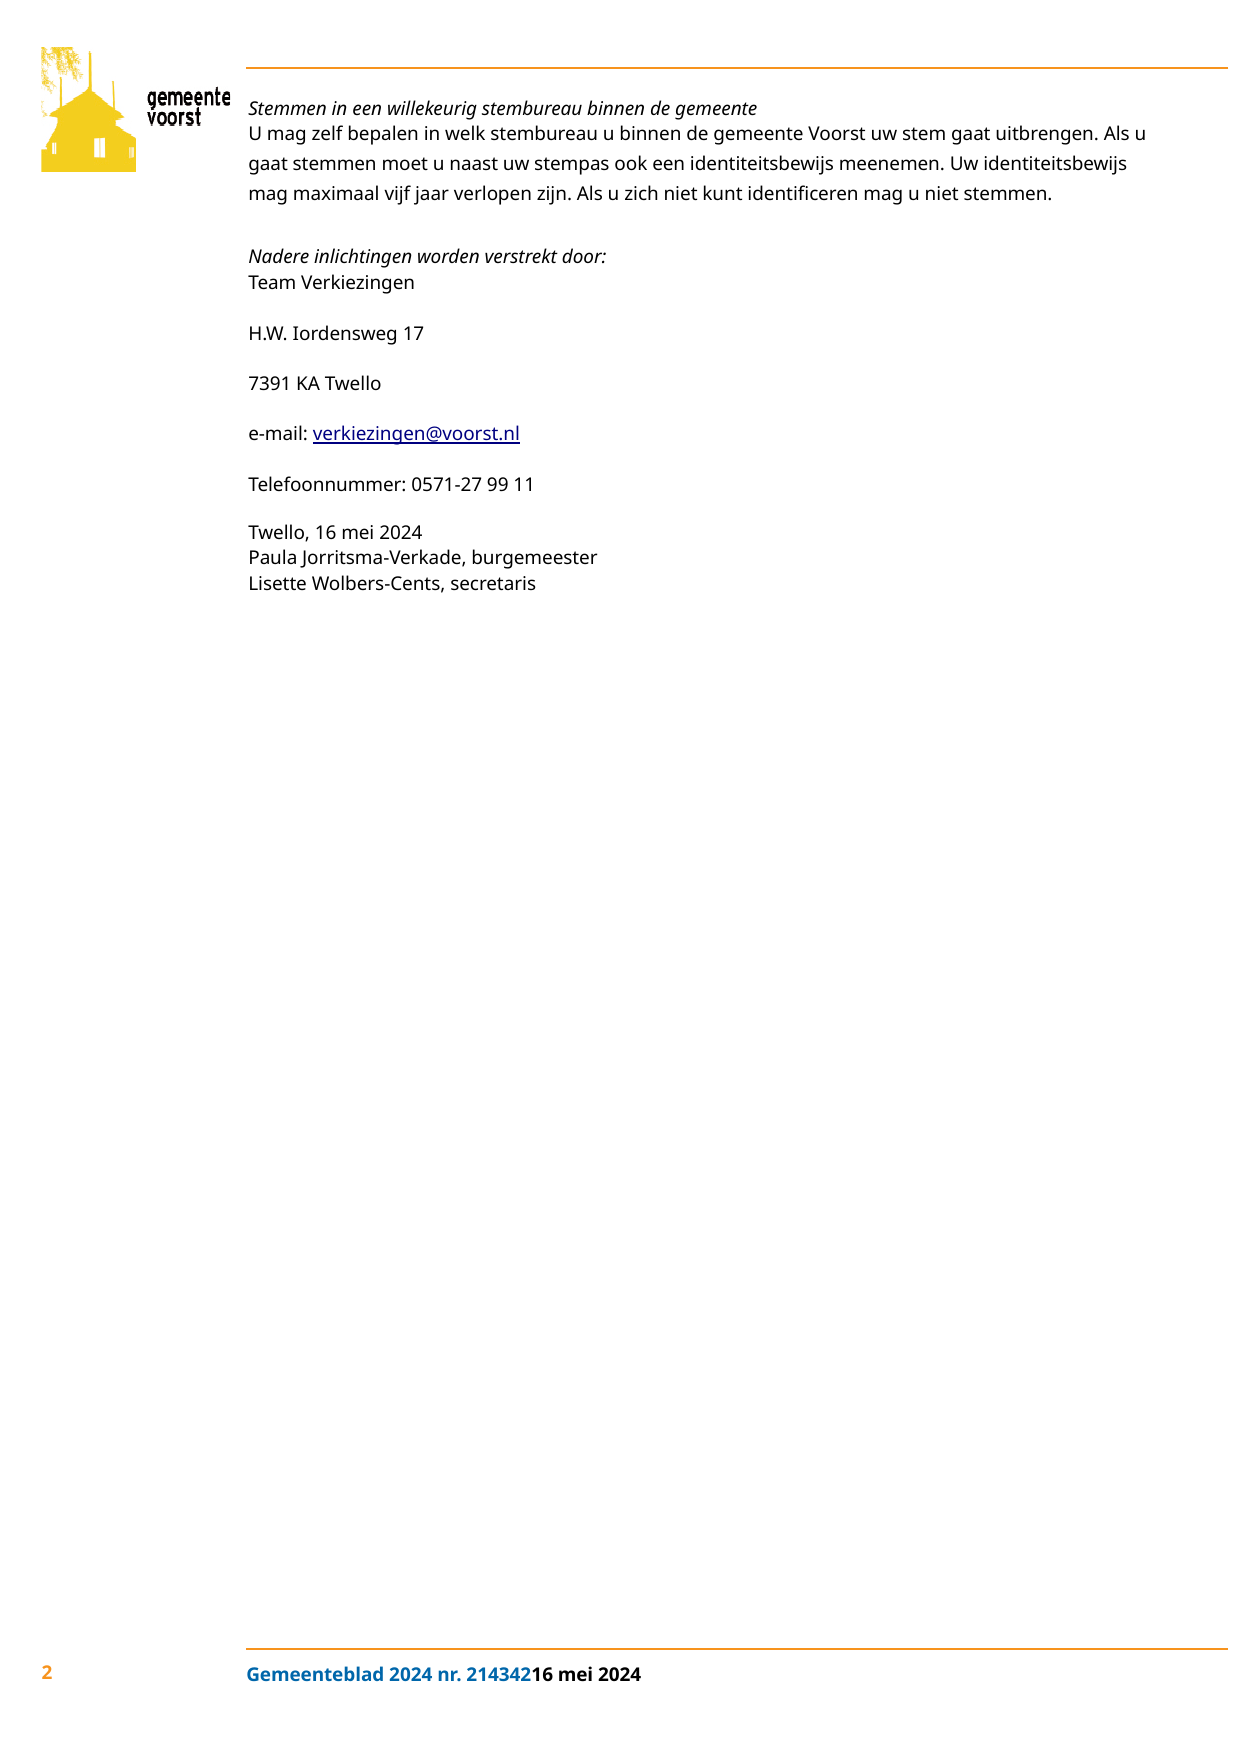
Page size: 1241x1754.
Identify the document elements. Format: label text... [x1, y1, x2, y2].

text H.W. Iordensweg 17 [248, 320, 1152, 346]
text Lisette Wolbers-Cents, secretaris [248, 570, 1152, 596]
text Paula Jorritsma-Verkade, burgemeester [248, 544, 1152, 570]
text U mag zelf bepalen in welk stembureau u binnen de gemeente Voorst uw stem gaat uitbrengen. Als u gaat stemmen moet u naast uw stempas ook een identiteitsbewijs meenemen. Uw identiteitsbewijs mag maximaal vijf jaar verlopen zijn. Als u zich niet kunt identificeren mag u niet stemmen. [248, 121, 1152, 205]
picture [41, 47, 231, 172]
text Telefoonnummer: 0571-27 99 11 [248, 471, 1152, 497]
text Stemmen in een willekeurig stembureau binnen de gemeente [248, 95, 1152, 121]
text Nadere inlichtingen worden verstrekt door: [248, 244, 1152, 269]
text Twello, 16 mei 2024 [248, 519, 1152, 544]
text Team Verkiezingen [248, 269, 1152, 295]
text 7391 KA Twello [248, 370, 1152, 396]
text e-mail: verkiezingen@voorst.nl [248, 421, 1152, 446]
